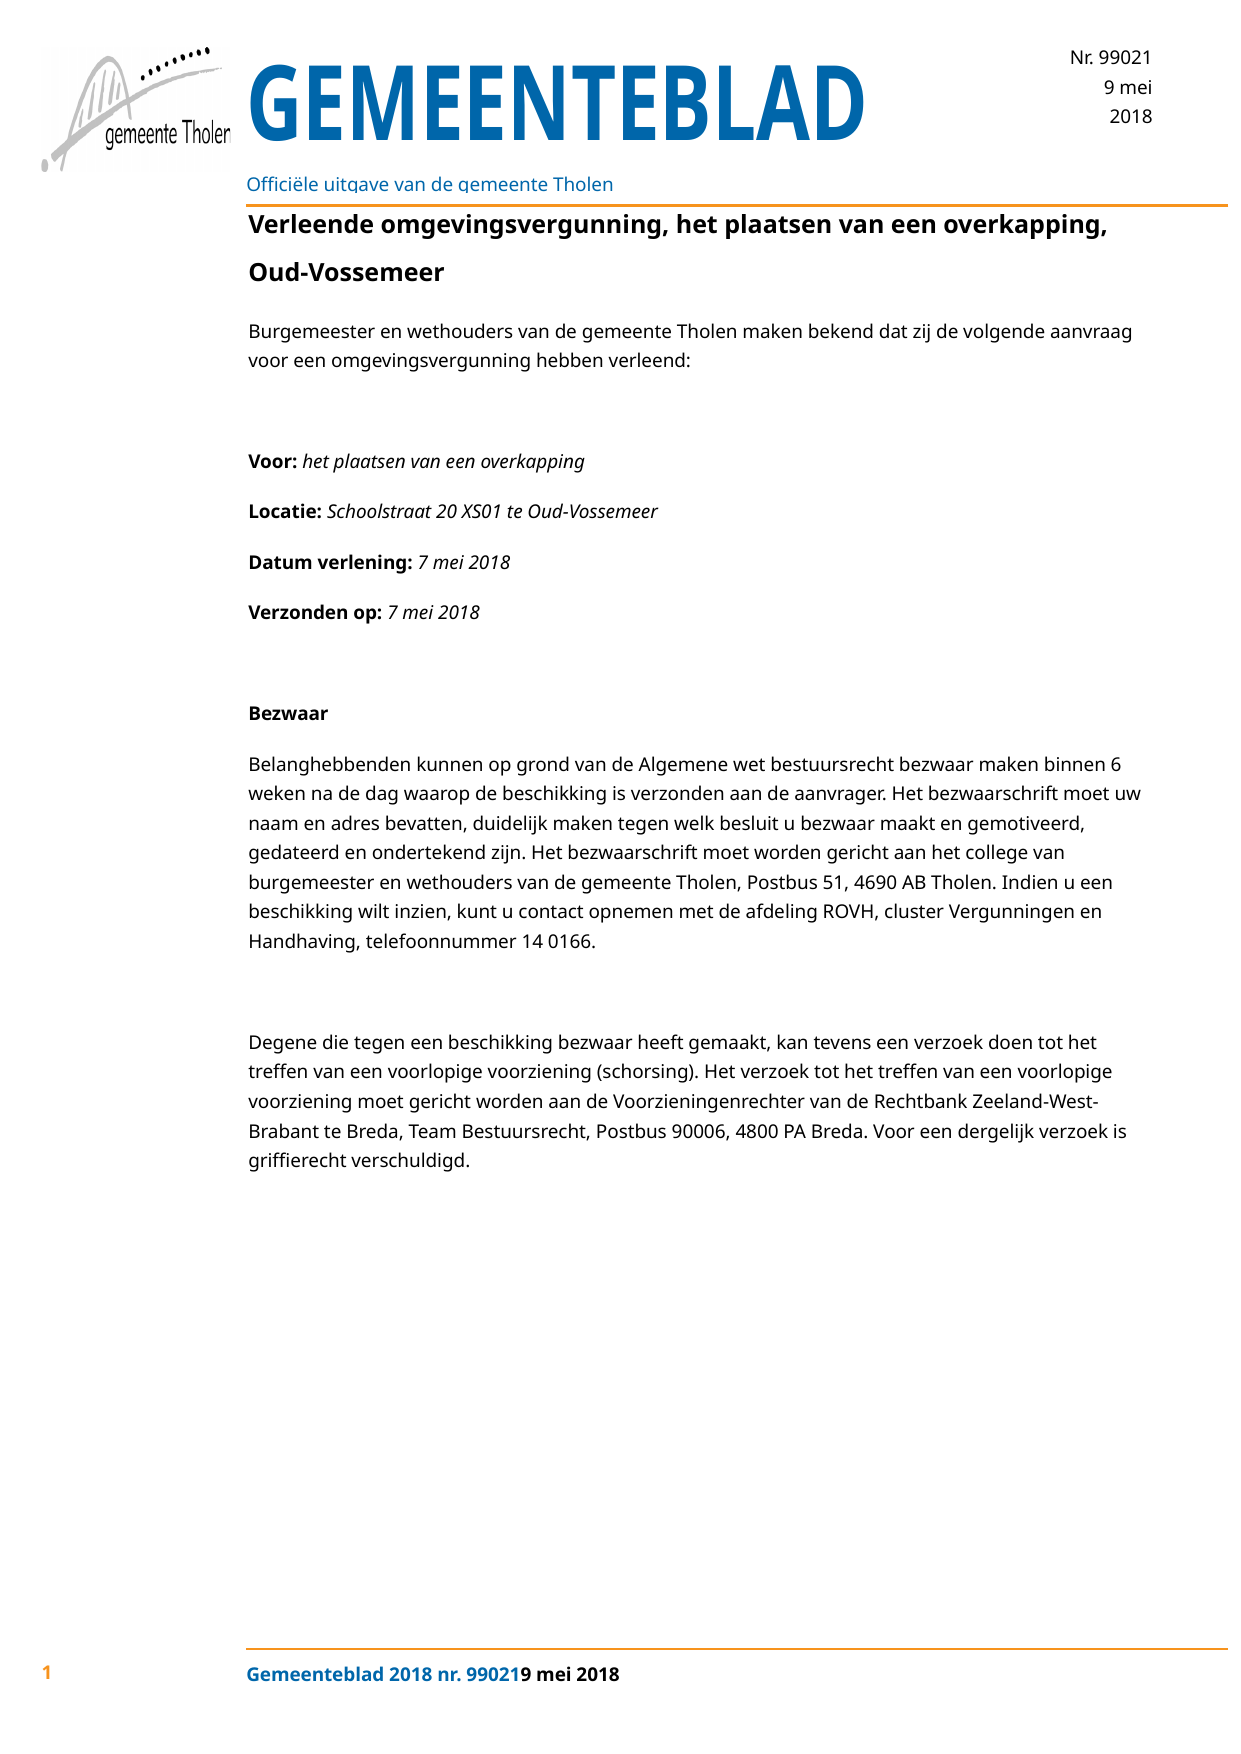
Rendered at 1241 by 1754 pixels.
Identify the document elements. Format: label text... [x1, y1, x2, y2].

text Degene die tegen een beschikking bezwaar heeft gemaakt, kan tevens een verzoek doen tot het treffen van een voorlopige voorziening (schorsing). Het verzoek tot het treffen van een voorlopige voorziening moet gericht worden aan de Voorzieningenrechter van de Rechtbank Zeeland-West-Brabant te Breda, Team Bestuursrecht, Postbus 90006, 4800 PA Breda. Voor een dergelijk verzoek is griffierecht verschuldigd. [248, 1029, 1152, 1173]
picture [41, 47, 231, 172]
text Bezwaar [248, 700, 1152, 726]
text Verleende omgevingsvergunning, het plaatsen van een overkapping, Oud-Vossemeer [248, 207, 1152, 288]
text Voor: het plaatsen van een overkapping [248, 448, 1152, 474]
text Locatie: Schoolstraat 20 XS01 te Oud-Vossemeer [248, 499, 1152, 524]
text Verzonden op: 7 mei 2018 [248, 599, 1152, 625]
text Datum verlening: 7 mei 2018 [248, 549, 1152, 575]
text Belanghebbenden kunnen op grond van de Algemene wet bestuursrecht bezwaar maken binnen 6 weken na de dag waarop de beschikking is verzonden aan de aanvrager. Het bezwaarschrift moet uw naam en adres bevatten, duidelijk maken tegen welk besluit u bezwaar maakt en gemotiveerd, gedateerd en ondertekend zijn. Het bezwaarschrift moet worden gericht aan het college van burgemeester en wethouders van de gemeente Tholen, Postbus 51, 4690 AB Tholen. Indien u een beschikking wilt inzien, kunt u contact opnemen met de afdeling ROVH, cluster Vergunningen en Handhaving, telefoonnummer 14 0166. [248, 751, 1152, 954]
text Burgemeester en wethouders van de gemeente Tholen maken bekend dat zij de volgende aanvraag voor een omgevingsvergunning hebben verleend: [248, 318, 1152, 373]
